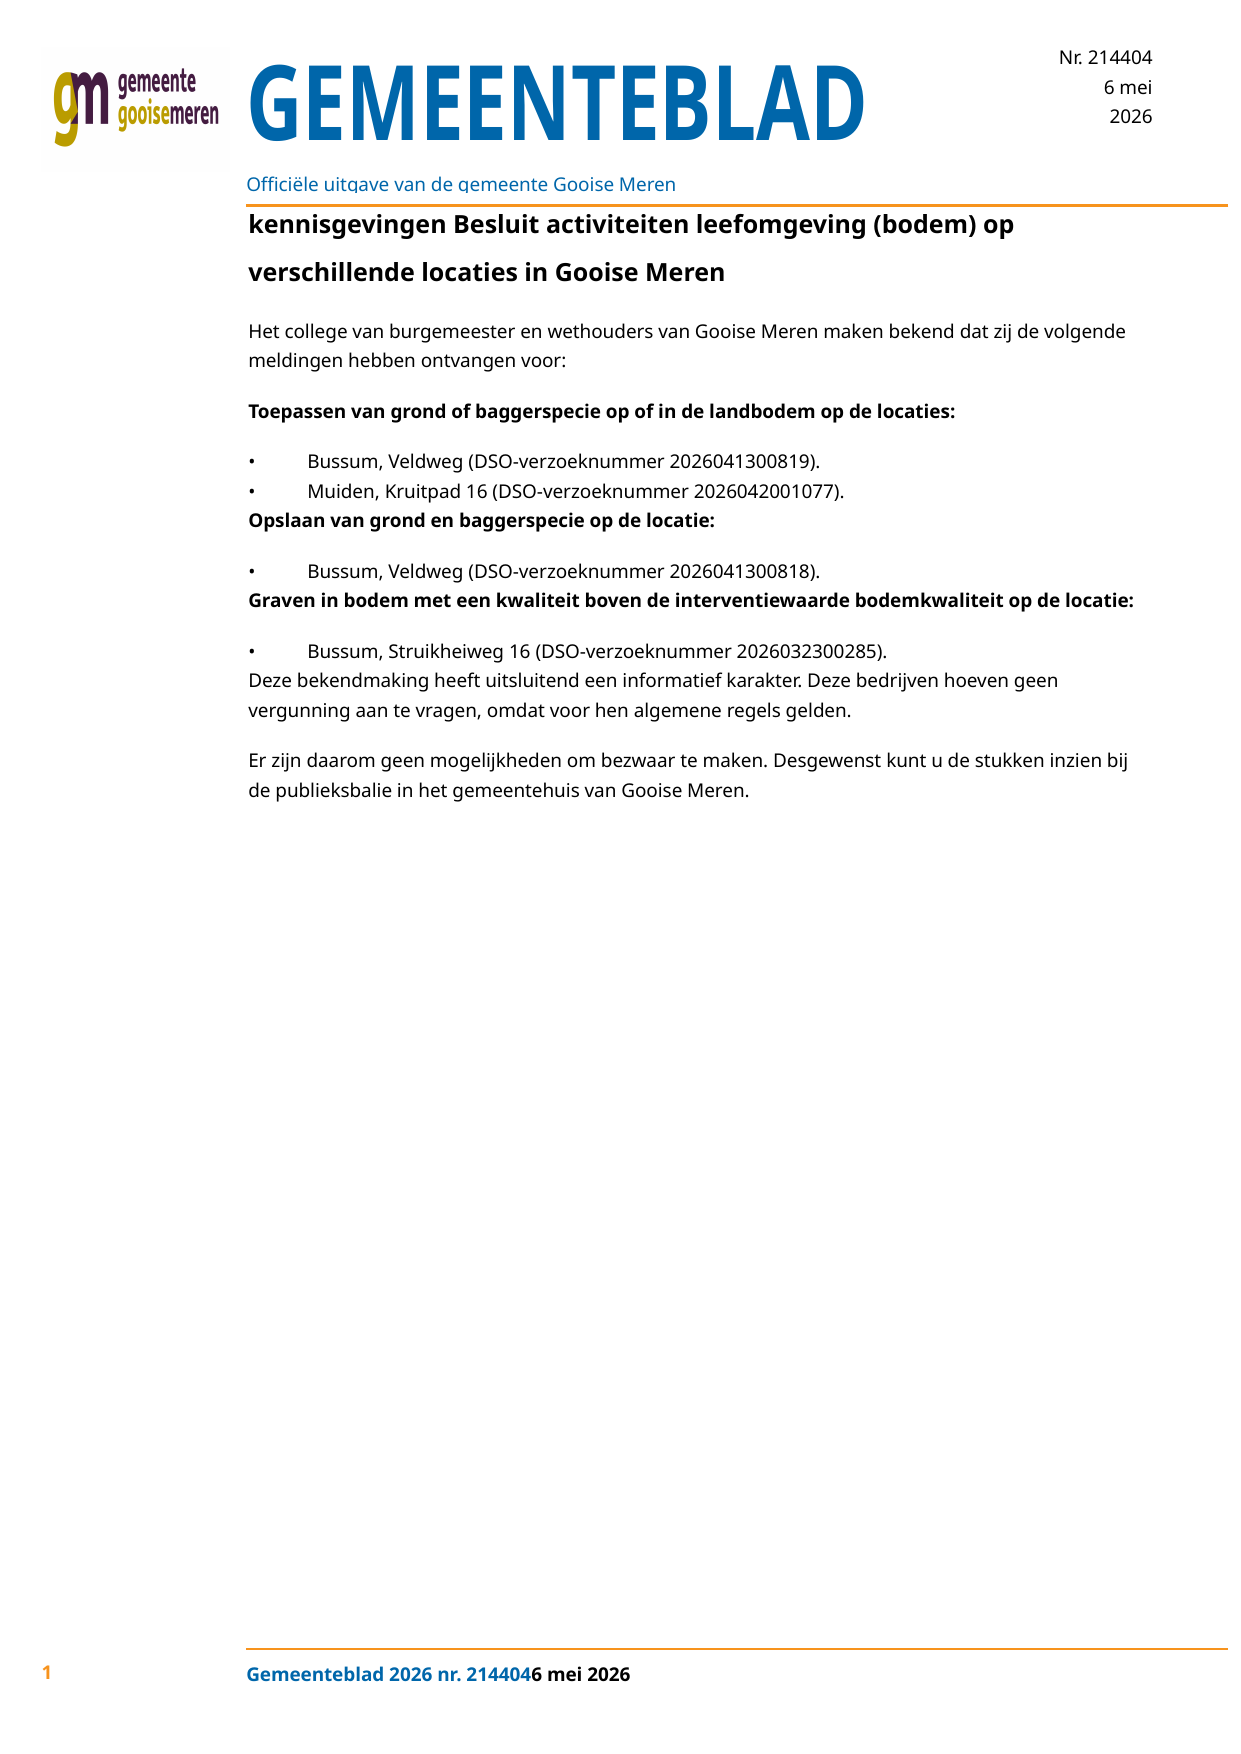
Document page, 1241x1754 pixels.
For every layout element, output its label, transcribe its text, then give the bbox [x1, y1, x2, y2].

text Toepassen van grond of baggerspecie op of in de landbodem op de locaties: [248, 398, 1152, 424]
text Opslaan van grond en baggerspecie op de locatie: [248, 507, 1152, 533]
text Deze bekendmaking heeft uitsluitend een informatief karakter. Deze bedrijven hoeven geen vergunning aan te vragen, omdat voor hen algemene regels gelden. [248, 667, 1152, 723]
text Graven in bodem met een kwaliteit boven de interventiewaarde bodemkwaliteit op de locatie: [248, 587, 1152, 613]
list Bussum, Veldweg (DSO-verzoeknummer 2026041300819). [248, 448, 1152, 474]
list Bussum, Veldweg (DSO-verzoeknummer 2026041300818). [248, 558, 1152, 584]
text Het college van burgemeester en wethouders van Gooise Meren maken bekend dat zij de volgende meldingen hebben ontvangen voor: [248, 318, 1152, 373]
text kennisgevingen Besluit activiteiten leefomgeving (bodem) op verschillende locaties in Gooise Meren [248, 207, 1152, 288]
list Bussum, Struikheiweg 16 (DSO-verzoeknummer 2026032300285). [248, 638, 1152, 664]
list Muiden, Kruitpad 16 (DSO-verzoeknummer 2026042001077). [248, 478, 1152, 504]
picture [41, 47, 231, 172]
text Er zijn daarom geen mogelijkheden om bezwaar te maken. Desgewenst kunt u de stukken inzien bij de publieksbalie in het gemeentehuis van Gooise Meren. [248, 747, 1152, 803]
